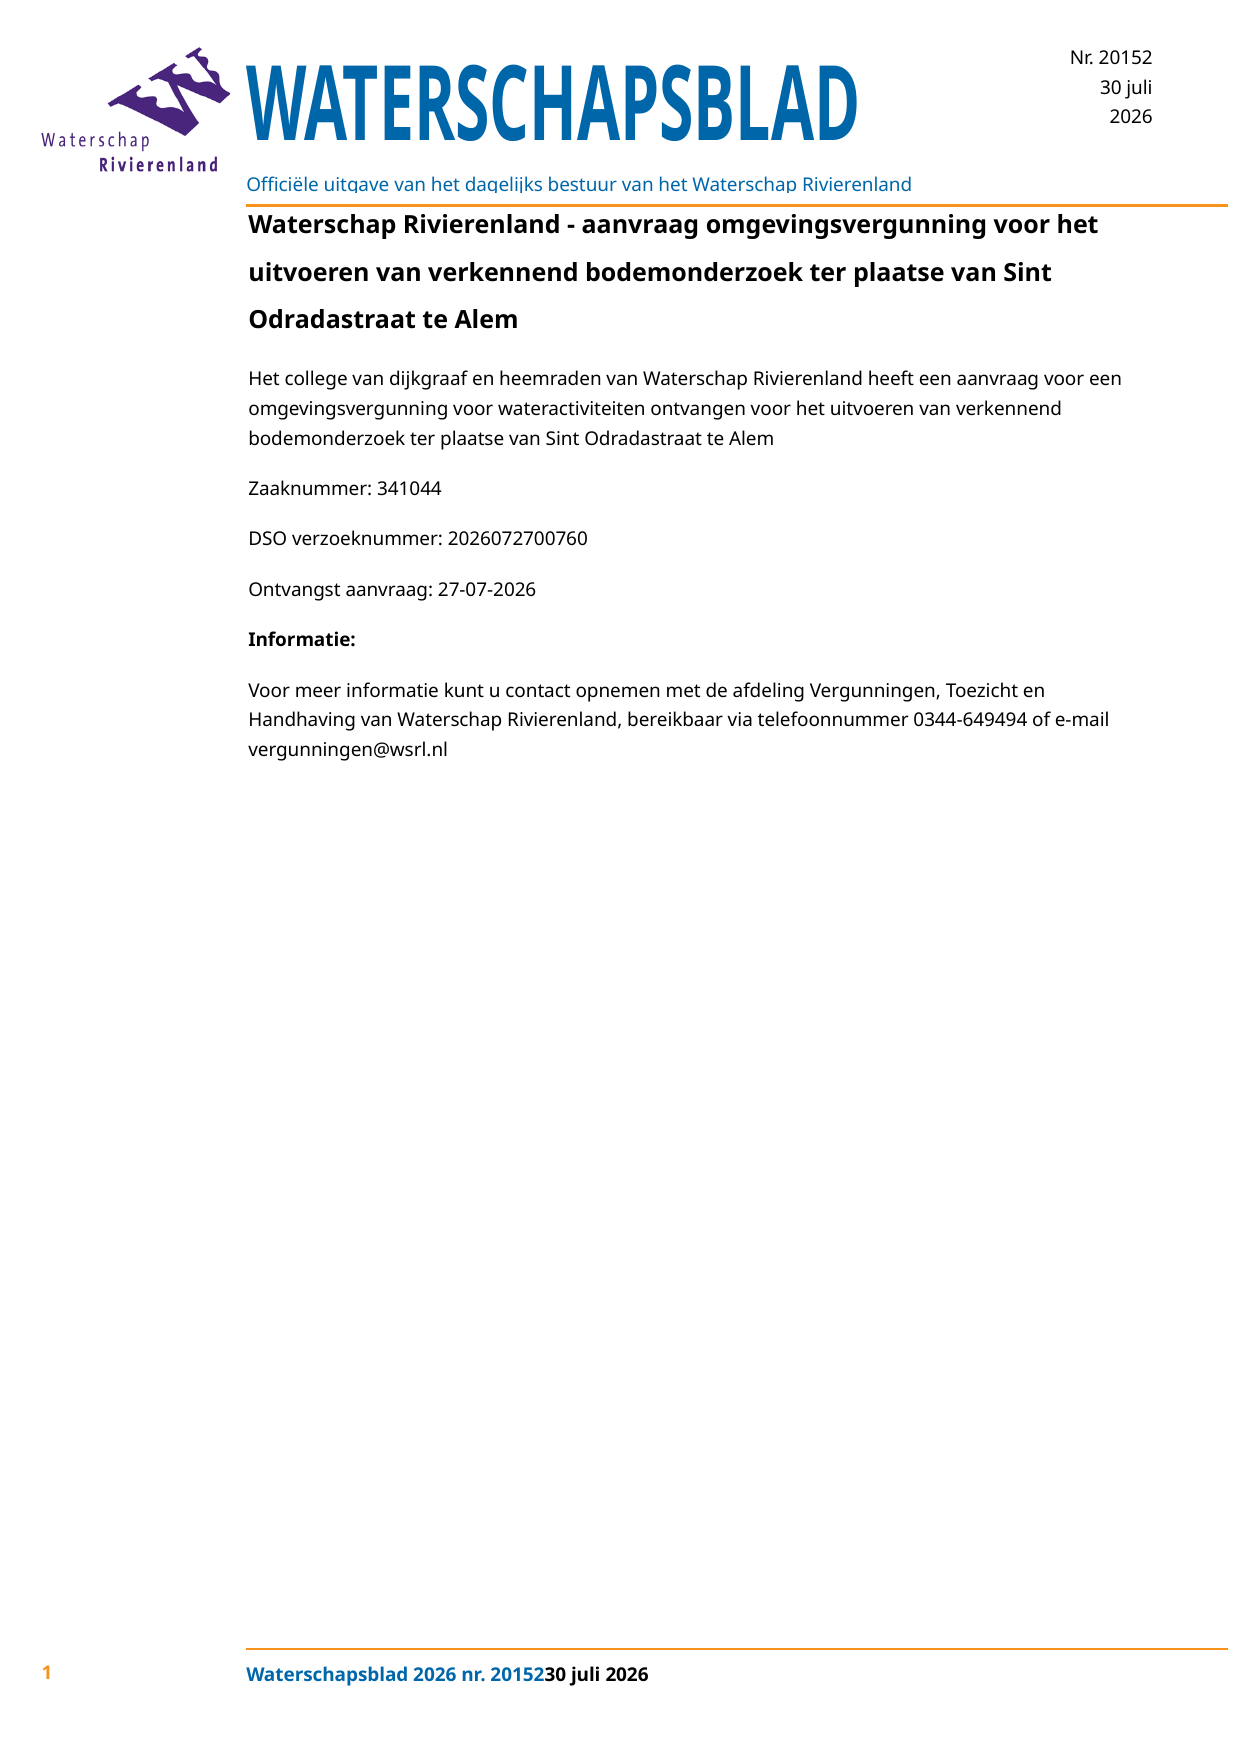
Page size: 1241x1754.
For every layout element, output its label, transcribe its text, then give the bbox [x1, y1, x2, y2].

text Informatie: [248, 626, 1152, 652]
text Zaaknummer: 341044 [248, 475, 1152, 501]
text Het college van dijkgraaf en heemraden van Waterschap Rivierenland heeft een aanvraag voor een omgevingsvergunning voor wateractiviteiten ontvangen voor het uitvoeren van verkennend bodemonderzoek ter plaatse van Sint Odradastraat te Alem [248, 366, 1152, 450]
picture [41, 47, 231, 172]
text Ontvangst aanvraag: 27-07-2026 [248, 576, 1152, 602]
text DSO verzoeknummer: 2026072700760 [248, 526, 1152, 551]
text Waterschap Rivierenland - aanvraag omgevingsvergunning voor het uitvoeren van verkennend bodemonderzoek ter plaatse van Sint Odradastraat te Alem [248, 207, 1152, 336]
text Voor meer informatie kunt u contact opnemen met de afdeling Vergunningen, Toezicht en Handhaving van Waterschap Rivierenland, bereikbaar via telefoonnummer 0344-649494 of e-mail vergunningen@wsrl.nl [248, 677, 1152, 762]
